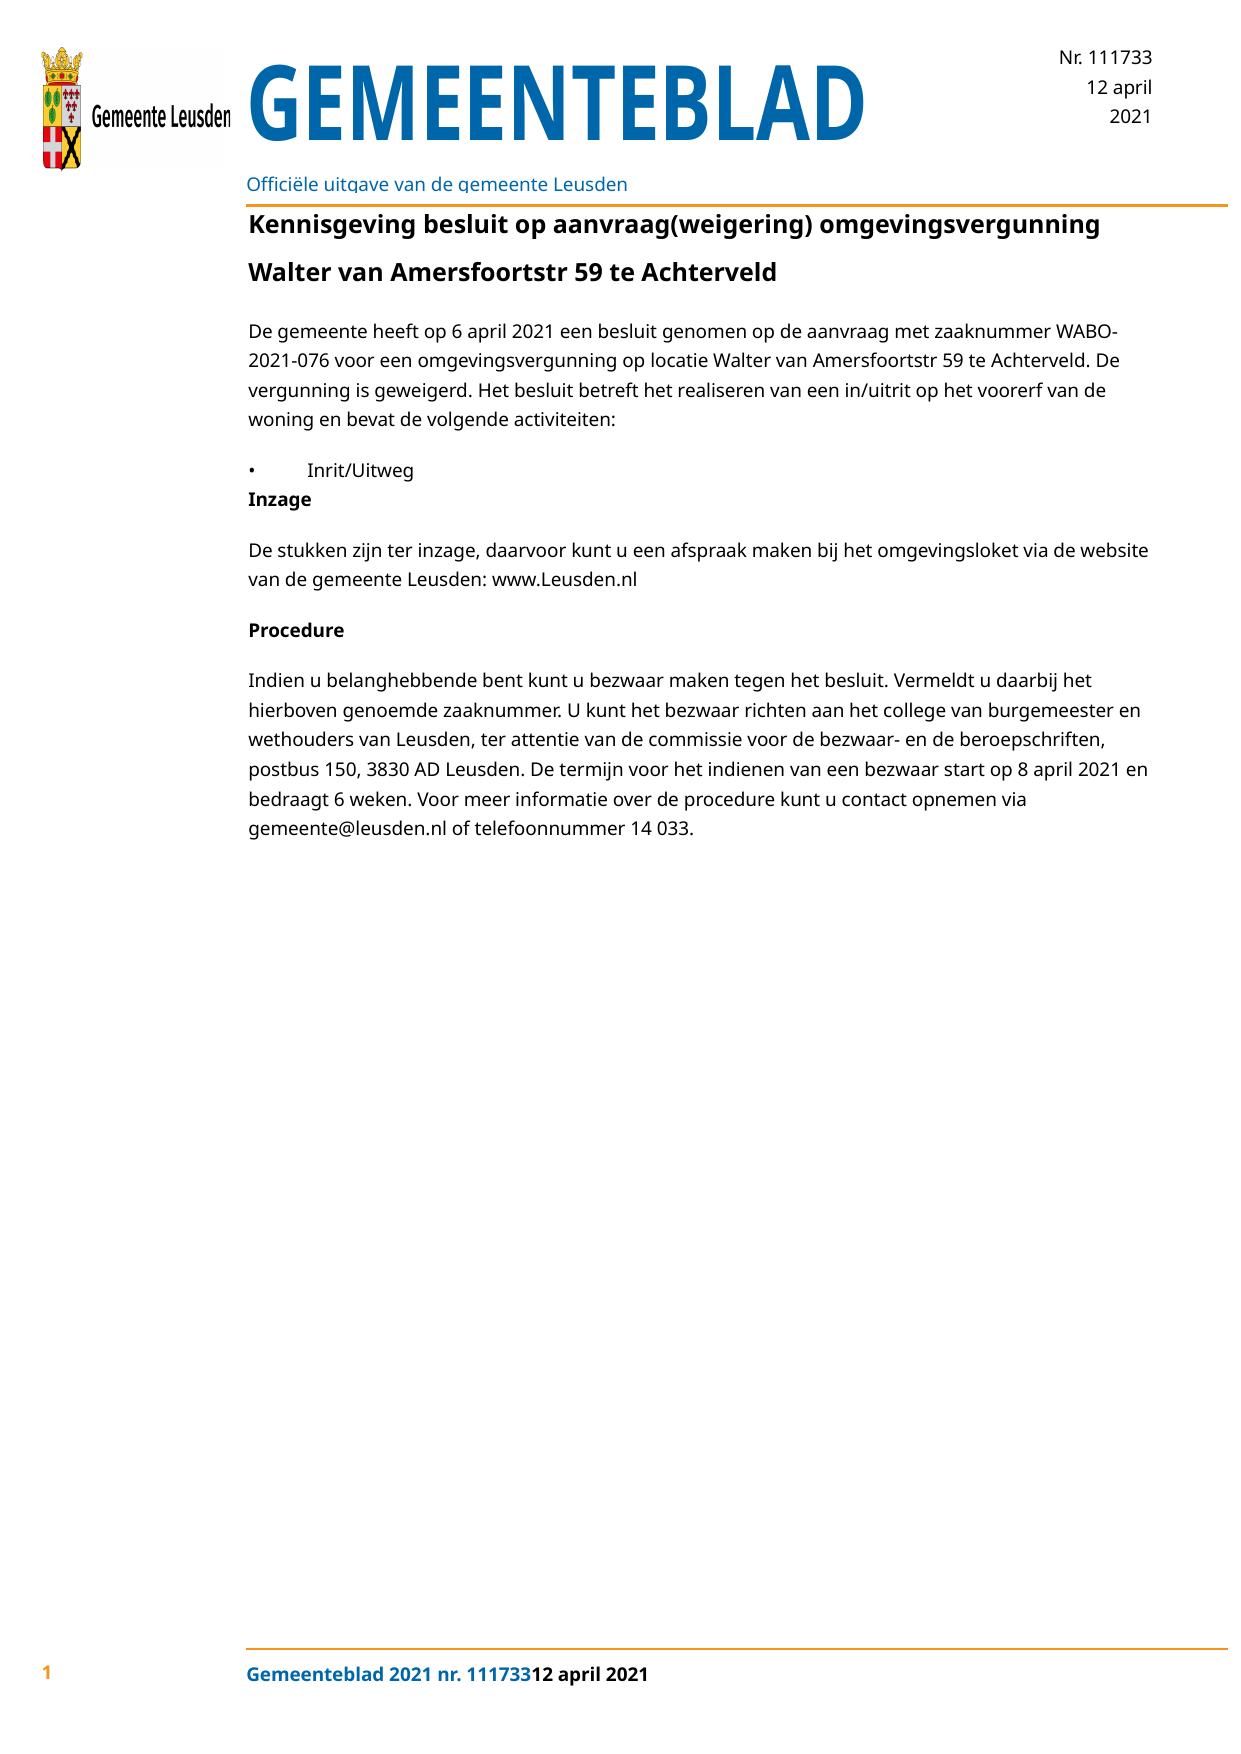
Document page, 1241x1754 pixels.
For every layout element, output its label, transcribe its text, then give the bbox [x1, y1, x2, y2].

list Inrit/Uitweg [248, 457, 1152, 483]
picture [41, 47, 231, 172]
text De gemeente heeft op 6 april 2021 een besluit genomen op de aanvraag met zaaknummer WABO-2021-076 voor een omgevingsvergunning op locatie Walter van Amersfoortstr 59 te Achterveld. De vergunning is geweigerd. Het besluit betreft het realiseren van een in/uitrit op het voorerf van de woning en bevat de volgende activiteiten: [248, 318, 1152, 432]
text Kennisgeving besluit op aanvraag(weigering) omgevingsvergunning Walter van Amersfoortstr 59 te Achterveld [248, 207, 1152, 288]
text Inzage [248, 487, 1152, 512]
text De stukken zijn ter inzage, daarvoor kunt u een afspraak maken bij het omgevingsloket via de website van de gemeente Leusden: www.Leusden.nl [248, 537, 1152, 592]
text Procedure [248, 617, 1152, 643]
text Indien u belanghebbende bent kunt u bezwaar maken tegen het besluit. Vermeldt u daarbij het hierboven genoemde zaaknummer. U kunt het bezwaar richten aan het college van burgemeester en wethouders van Leusden, ter attentie van de commissie voor de bezwaar- en de beroepschriften, postbus 150, 3830 AD Leusden. De termijn voor het indienen van een bezwaar start op 8 april 2021 en bedraagt 6 weken. Voor meer informatie over de procedure kunt u contact opnemen via gemeente@leusden.nl of telefoonnummer 14 033. [248, 667, 1152, 841]
